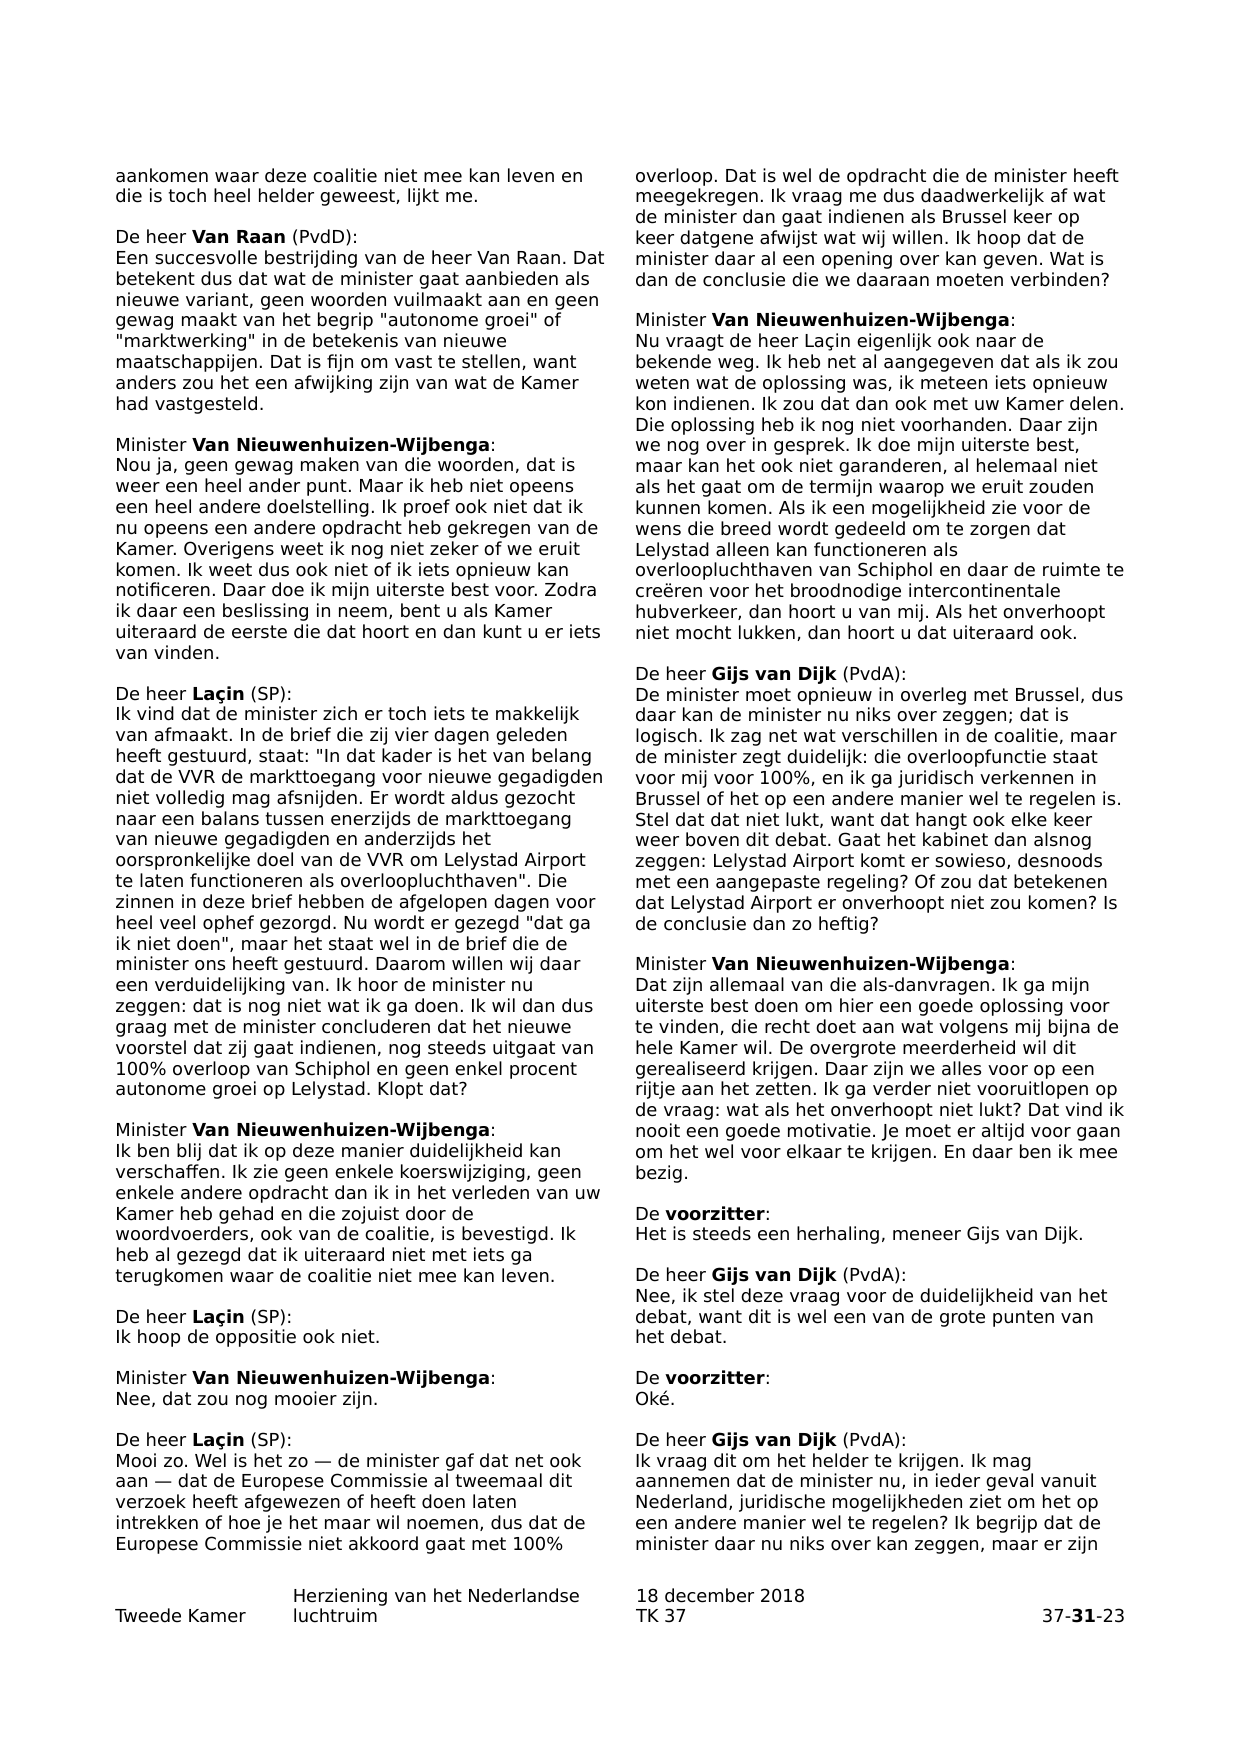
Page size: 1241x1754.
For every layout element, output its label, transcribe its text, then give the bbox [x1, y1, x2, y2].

text Minister Van Nieuwenhuizen-Wijbenga: [115, 1120, 605, 1141]
text Nee, ik stel deze vraag voor de duidelijkheid van het debat, want dit is wel een van de grote punten van het debat. [635, 1286, 1125, 1348]
text De voorzitter: [635, 1368, 1125, 1389]
text Minister Van Nieuwenhuizen-Wijbenga: [635, 954, 1125, 975]
text De heer Laçin (SP): [115, 1307, 605, 1327]
text De voorzitter: [635, 1203, 1125, 1224]
text Minister Van Nieuwenhuizen-Wijbenga: [635, 310, 1125, 331]
text Minister Van Nieuwenhuizen-Wijbenga: [115, 1368, 605, 1389]
text De heer Laçin (SP): [115, 1430, 605, 1450]
text Ik hoop de oppositie ook niet. [115, 1327, 605, 1348]
text De heer Gijs van Dijk (PvdA): [635, 1430, 1125, 1450]
text Oké. [635, 1389, 1125, 1410]
text Een succesvolle bestrijding van de heer Van Raan. Dat betekent dus dat wat de minister gaat aanbieden als nieuwe variant, geen woorden vuilmaakt aan en geen gewag maakt van het begrip "autonome groei" of "marktwerking" in de betekenis van nieuwe maatschappijen. Dat is fijn om vast te stellen, want anders zou het een afwijking zijn van wat de Kamer had vastgesteld. [115, 248, 605, 414]
text De heer Gijs van Dijk (PvdA): [635, 1265, 1125, 1286]
text Ik vind dat de minister zich er toch iets te makkelijk van afmaakt. In de brief die zij vier dagen geleden heeft gestuurd, staat: "In dat kader is het van belang dat de VVR de markttoegang voor nieuwe gegadigden niet volledig mag afsnijden. Er wordt aldus gezocht naar een balans tussen enerzijds de markttoegang van nieuwe gegadigden en anderzijds het oorspronkelijke doel van de VVR om Lelystad Airport te laten functioneren als overloopluchthaven". Die zinnen in deze brief hebben de afgelopen dagen voor heel veel ophef gezorgd. Nu wordt er gezegd "dat ga ik niet doen", maar het staat wel in de brief die de minister ons heeft gestuurd. Daarom willen wij daar een verduidelijking van. Ik hoor de minister nu zeggen: dat is nog niet wat ik ga doen. Ik wil dan dus graag met de minister concluderen dat het nieuwe voorstel dat zij gaat indienen, nog steeds uitgaat van 100% overloop van Schiphol en geen enkel procent autonome groei op Lelystad. Klopt dat? [115, 704, 605, 1100]
text Nu vraagt de heer Laçin eigenlijk ook naar de bekende weg. Ik heb net al aangegeven dat als ik zou weten wat de oplossing was, ik meteen iets opnieuw kon indienen. Ik zou dat dan ook met uw Kamer delen. Die oplossing heb ik nog niet voorhanden. Daar zijn we nog over in gesprek. Ik doe mijn uiterste best, maar kan het ook niet garanderen, al helemaal niet als het gaat om de termijn waarop we eruit zouden kunnen komen. Als ik een mogelijkheid zie voor de wens die breed wordt gedeeld om te zorgen dat Lelystad alleen kan functioneren als overloopluchthaven van Schiphol en daar de ruimte te creëren voor het broodnodige intercontinentale hubverkeer, dan hoort u van mij. Als het onverhoopt niet mocht lukken, dan hoort u dat uiteraard ook. [635, 331, 1125, 643]
text Nou ja, geen gewag maken van die woorden, dat is weer een heel ander punt. Maar ik heb niet opeens een heel andere doelstelling. Ik proef ook niet dat ik nu opeens een andere opdracht heb gekregen van de Kamer. Overigens weet ik nog niet zeker of we eruit komen. Ik weet dus ook niet of ik iets opnieuw kan notificeren. Daar doe ik mijn uiterste best voor. Zodra ik daar een beslissing in neem, bent u als Kamer uiteraard de eerste die dat hoort en dan kunt u er iets van vinden. [115, 455, 605, 663]
text Het is steeds een herhaling, meneer Gijs van Dijk. [635, 1224, 1125, 1245]
text De heer Laçin (SP): [115, 683, 605, 704]
text De minister moet opnieuw in overleg met Brussel, dus daar kan de minister nu niks over zeggen; dat is logisch. Ik zag net wat verschillen in de coalitie, maar de minister zegt duidelijk: die overloopfunctie staat voor mij voor 100%, en ik ga juridisch verkennen in Brussel of het op een andere manier wel te regelen is. Stel dat dat niet lukt, want dat hangt ook elke keer weer boven dit debat. Gaat het kabinet dan alsnog zeggen: Lelystad Airport komt er sowieso, desnoods met een aangepaste regeling? Of zou dat betekenen dat Lelystad Airport er onverhoopt niet zou komen? Is de conclusie dan zo heftig? [635, 684, 1125, 934]
text De heer Gijs van Dijk (PvdA): [635, 663, 1125, 684]
text Ik ben blij dat ik op deze manier duidelijkheid kan verschaffen. Ik zie geen enkele koerswijziging, geen enkele andere opdracht dan ik in het verleden van uw Kamer heb gehad en die zojuist door de woordvoerders, ook van de coalitie, is bevestigd. Ik heb al gezegd dat ik uiteraard niet met iets ga terugkomen waar de coalitie niet mee kan leven. [115, 1141, 605, 1287]
text Dat zijn allemaal van die als-danvragen. Ik ga mijn uiterste best doen om hier een goede oplossing voor te vinden, die recht doet aan wat volgens mij bijna de hele Kamer wil. De overgrote meerderheid wil dit gerealiseerd krijgen. Daar zijn we alles voor op een rijtje aan het zetten. Ik ga verder niet vooruitlopen op de vraag: wat als het onverhoopt niet lukt? Dat vind ik nooit een goede motivatie. Je moet er altijd voor gaan om het wel voor elkaar te krijgen. En daar ben ik mee bezig. [635, 975, 1125, 1183]
text Minister Van Nieuwenhuizen-Wijbenga: [115, 434, 605, 455]
text Nee, dat zou nog mooier zijn. [115, 1389, 605, 1410]
text aankomen waar deze coalitie niet mee kan leven en die is toch heel helder geweest, lijkt me. [115, 165, 605, 207]
text Mooi zo. Wel is het zo — de minister gaf dat net ook aan — dat de Europese Commissie al tweemaal dit verzoek heeft afgewezen of heeft doen laten intrekken of hoe je het maar wil noemen, dus dat de Europese Commissie niet akkoord gaat met 100% [115, 1450, 605, 1554]
text De heer Van Raan (PvdD): [115, 227, 605, 248]
text overloop. Dat is wel de opdracht die de minister heeft meegekregen. Ik vraag me dus daadwerkelijk af wat de minister dan gaat indienen als Brussel keer op keer datgene afwijst wat wij willen. Ik hoop dat de minister daar al een opening over kan geven. Wat is dan de conclusie die we daaraan moeten verbinden? [635, 165, 1125, 290]
text Ik vraag dit om het helder te krijgen. Ik mag aannemen dat de minister nu, in ieder geval vanuit Nederland, juridische mogelijkheden ziet om het op een andere manier wel te regelen? Ik begrijp dat de minister daar nu niks over kan zeggen, maar er zijn [635, 1450, 1125, 1554]
